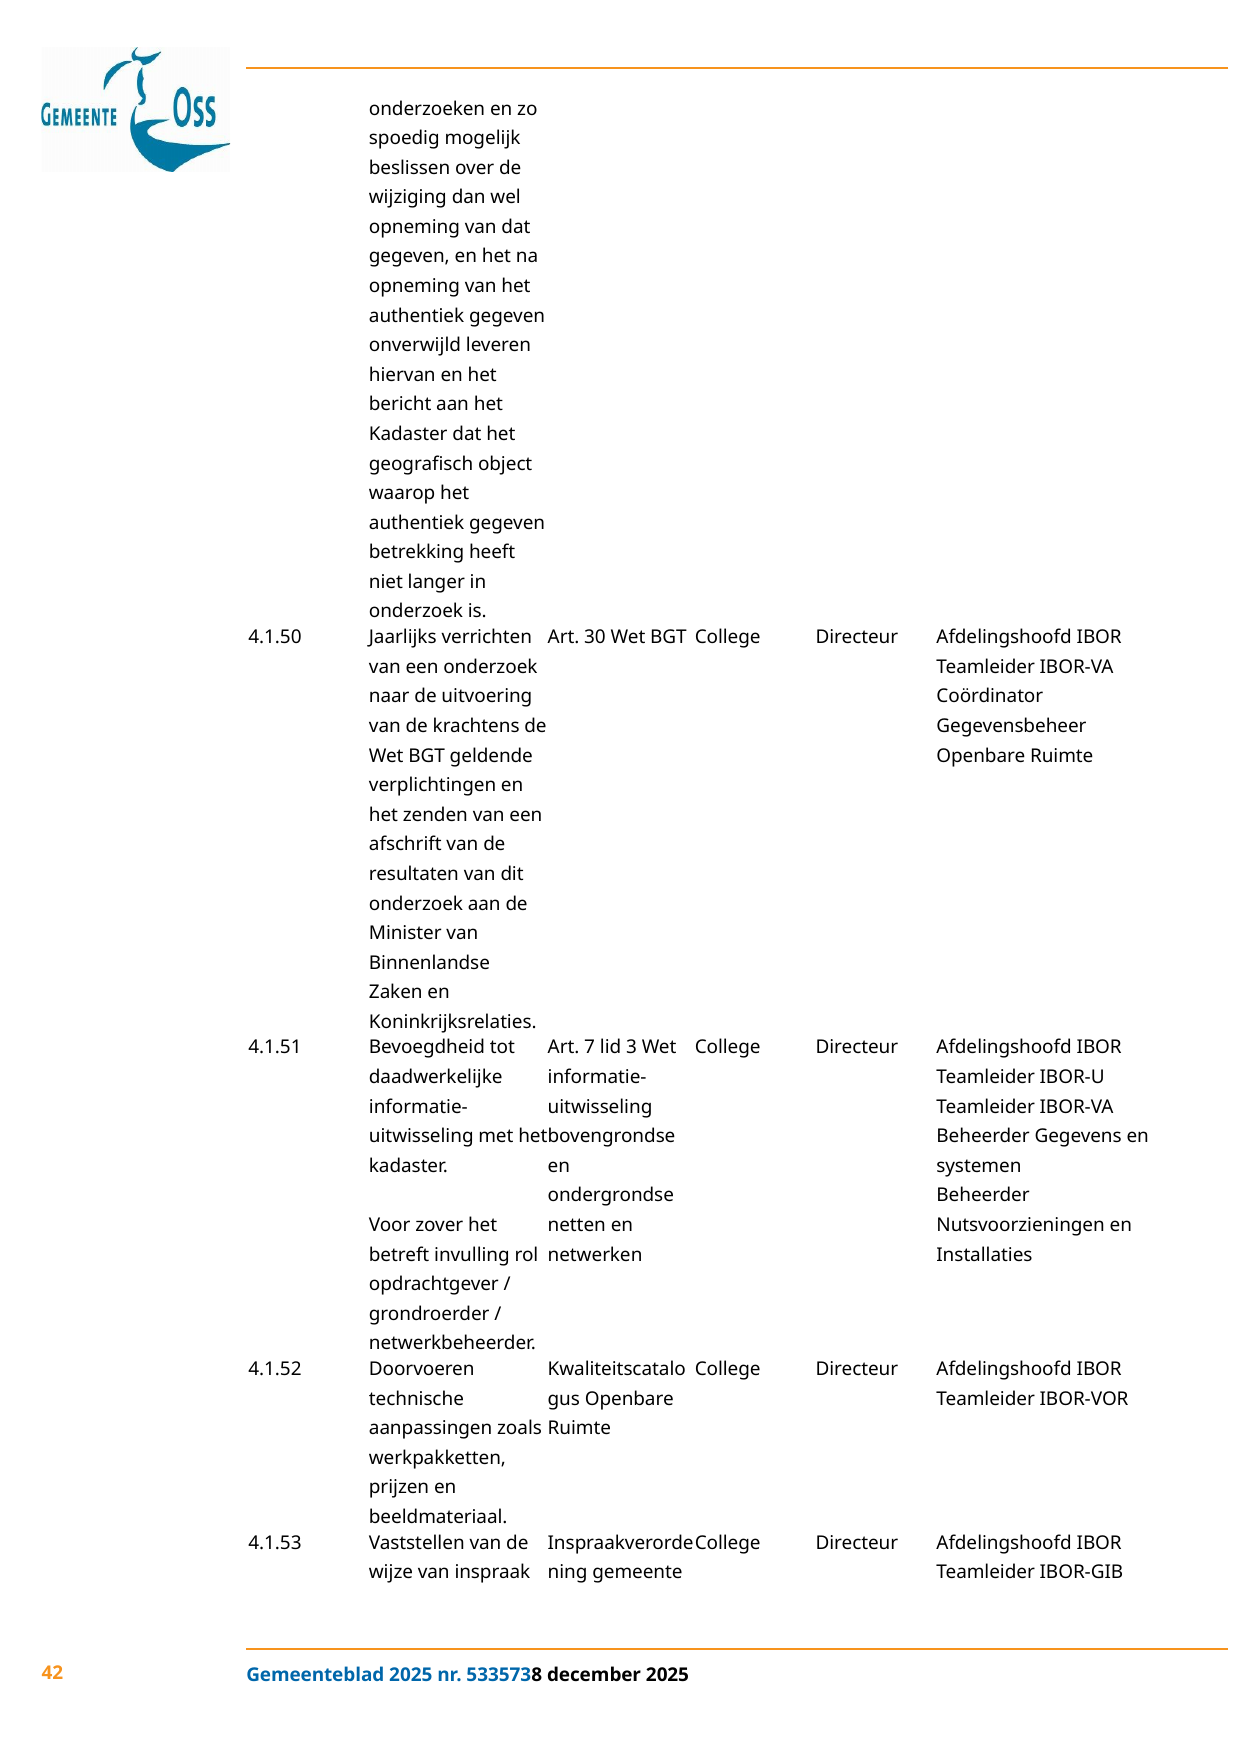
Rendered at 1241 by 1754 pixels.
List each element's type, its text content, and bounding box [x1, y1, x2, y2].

table_cell [248, 95, 369, 623]
table_cell [548, 95, 694, 623]
table_cell College [695, 1355, 815, 1529]
table_cell Afdelingshoofd IBOR Teamleider IBOR-VOR [936, 1355, 1152, 1529]
table_cell Afdelingshoofd IBOR Teamleider IBOR-GIB [936, 1529, 1152, 1584]
table_cell Art. 7 lid 3 Wet informatie-uitwisseling bovengrondse en ondergrondse netten en netwerken [548, 1034, 694, 1355]
table_cell Directeur [815, 1355, 936, 1529]
table_cell 4.1.53 [248, 1529, 369, 1584]
table_cell 4.1.51 [248, 1034, 369, 1355]
table_cell College [695, 1529, 815, 1584]
table_cell College [695, 1034, 815, 1355]
table_cell Bevoegdheid tot daadwerkelijke informatie-uitwisseling met het kadaster. Voor zover het betreft invulling rol opdrachtgever / grondroerder / netwerkbeheerder. [369, 1034, 547, 1355]
table_cell Art. 30 Wet BGT [548, 624, 694, 1034]
table_cell [695, 95, 815, 623]
table_cell [936, 95, 1152, 623]
table_cell Kwaliteitscatalogus Openbare Ruimte [548, 1355, 694, 1529]
table_cell 4.1.52 [248, 1355, 369, 1529]
picture [41, 47, 231, 172]
table_cell Doorvoeren technische aanpassingen zoals werkpakketten, prijzen en beeldmateriaal. [369, 1355, 547, 1529]
table_cell Inspraakverordening gemeente [548, 1529, 694, 1584]
table_cell onderzoeken en zo spoedig mogelijk beslissen over de wijziging dan wel opneming van dat gegeven, en het na opneming van het authentiek gegeven onverwijld leveren hiervan en het bericht aan het Kadaster dat het geografisch object waarop het authentiek gegeven betrekking heeft niet langer in onderzoek is. [369, 95, 547, 623]
table_cell Vaststellen van de wijze van inspraak [369, 1529, 547, 1584]
table_cell Directeur [815, 624, 936, 1034]
table_cell Afdelingshoofd IBOR Teamleider IBOR-U Teamleider IBOR-VA Beheerder Gegevens en systemen Beheerder Nutsvoorzieningen en Installaties [936, 1034, 1152, 1355]
table_cell Directeur [815, 1529, 936, 1584]
table_cell Afdelingshoofd IBOR Teamleider IBOR-VA Coördinator Gegevensbeheer Openbare Ruimte [936, 624, 1152, 1034]
table_cell Directeur [815, 1034, 936, 1355]
table_cell [815, 95, 936, 623]
table_cell College [695, 624, 815, 1034]
table_cell 4.1.50 [248, 624, 369, 1034]
table_cell Jaarlijks verrichten van een onderzoek naar de uitvoering van de krachtens de Wet BGT geldende verplichtingen en het zenden van een afschrift van de resultaten van dit onderzoek aan de Minister van Binnenlandse Zaken en Koninkrijksrelaties. [369, 624, 547, 1034]
